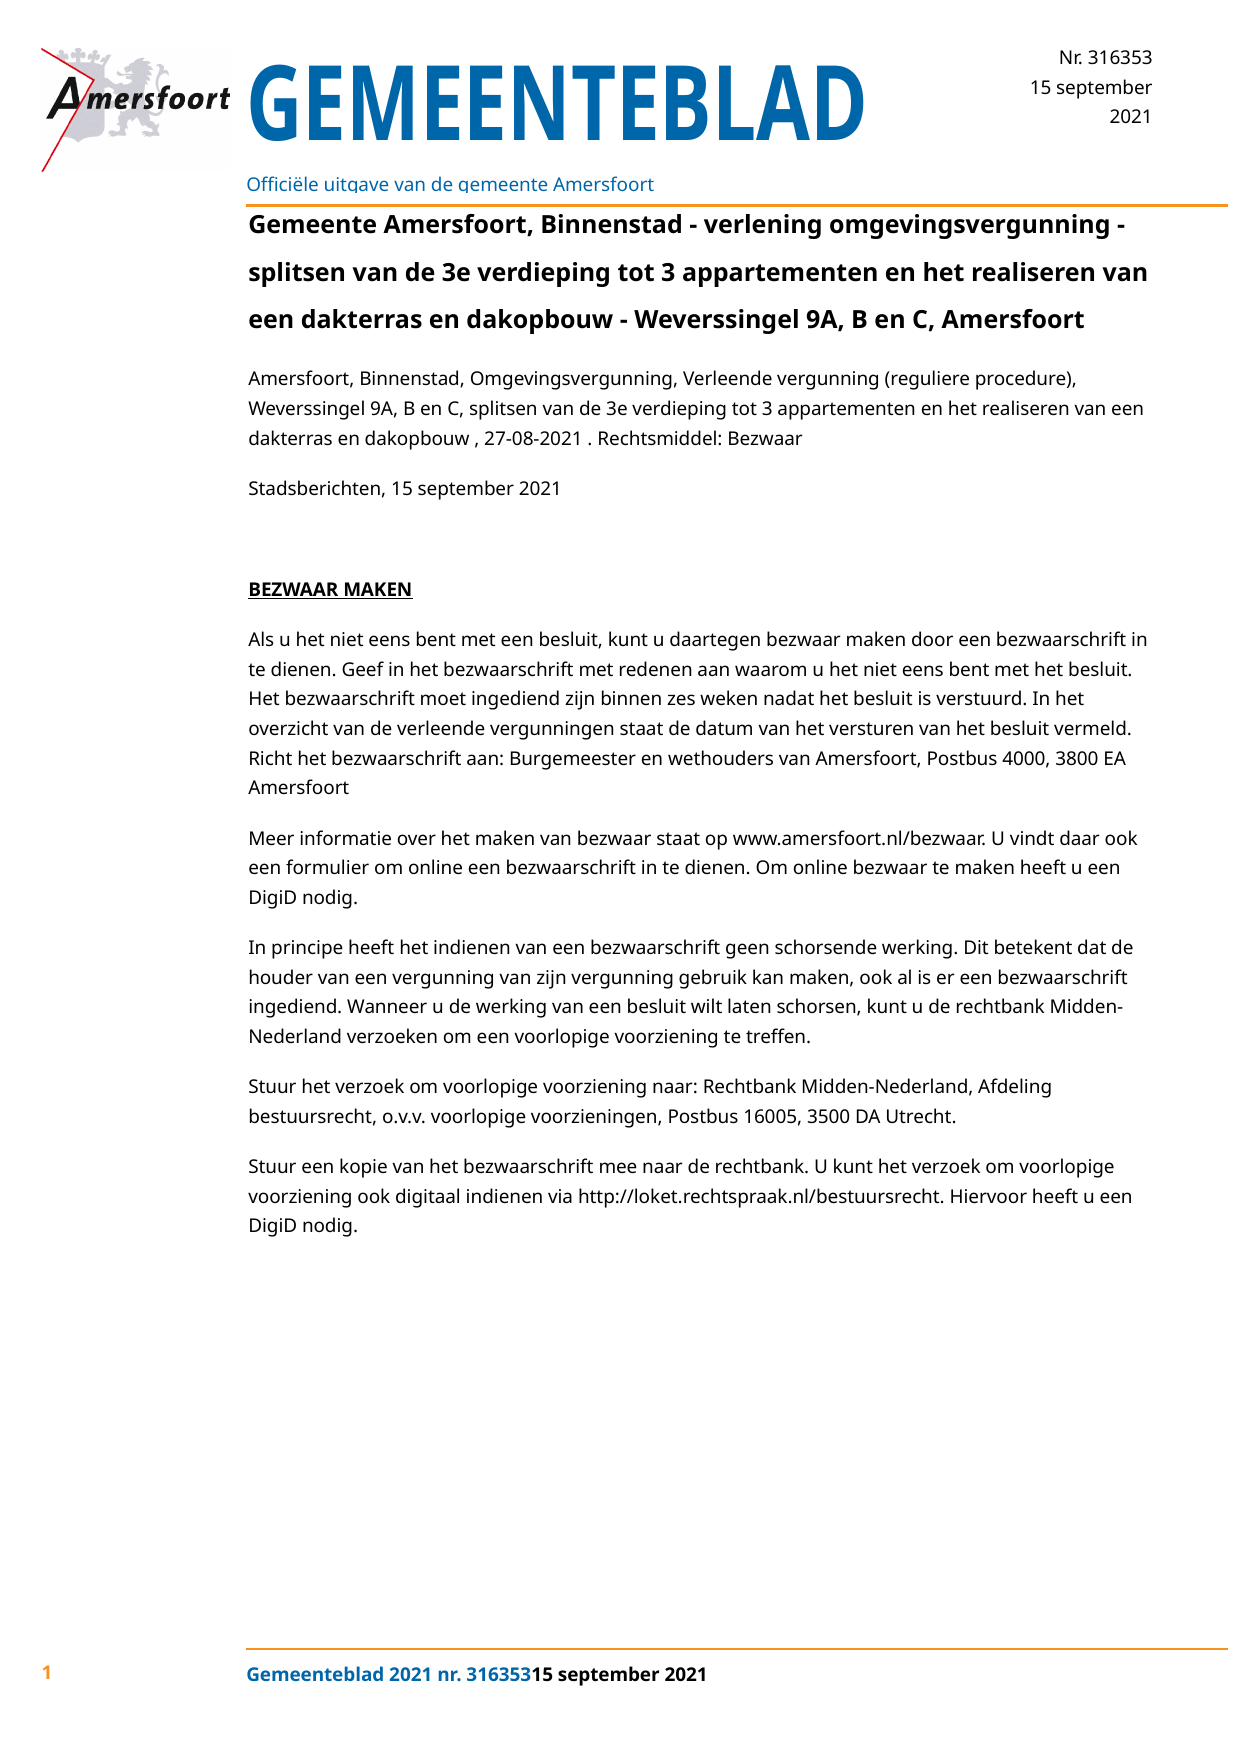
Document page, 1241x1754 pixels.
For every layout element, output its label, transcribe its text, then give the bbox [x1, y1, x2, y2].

text In principe heeft het indienen van een bezwaarschrift geen schorsende werking. Dit betekent dat de houder van een vergunning van zijn vergunning gebruik kan maken, ook al is er een bezwaarschrift ingediend. Wanneer u de werking van een besluit wilt laten schorsen, kunt u de rechtbank Midden-Nederland verzoeken om een voorlopige voorziening te treffen. [248, 934, 1152, 1049]
text Als u het niet eens bent met een besluit, kunt u daartegen bezwaar maken door een bezwaarschrift in te dienen. Geef in het bezwaarschrift met redenen aan waarom u het niet eens bent met het besluit. Het bezwaarschrift moet ingediend zijn binnen zes weken nadat het besluit is verstuurd. In het overzicht van de verleende vergunningen staat de datum van het versturen van het besluit vermeld. Richt het bezwaarschrift aan: Burgemeester en wethouders van Amersfoort, Postbus 4000, 3800 EA Amersfoort [248, 626, 1152, 800]
text Stuur een kopie van het bezwaarschrift mee naar de rechtbank. U kunt het verzoek om voorlopige voorziening ook digitaal indienen via http://loket.rechtspraak.nl/bestuursrecht. Hiervoor heeft u een DigiD nodig. [248, 1153, 1152, 1238]
text BEZWAAR MAKEN [248, 576, 1152, 602]
text Amersfoort, Binnenstad, Omgevingsvergunning, Verleende vergunning (reguliere procedure), Weverssingel 9A, B en C, splitsen van de 3e verdieping tot 3 appartementen en het realiseren van een dakterras en dakopbouw , 27-08-2021 . Rechtsmiddel: Bezwaar [248, 366, 1152, 450]
text Stuur het verzoek om voorlopige voorziening naar: Rechtbank Midden-Nederland, Afdeling bestuursrecht, o.v.v. voorlopige voorzieningen, Postbus 16005, 3500 DA Utrecht. [248, 1073, 1152, 1129]
text Gemeente Amersfoort, Binnenstad - verlening omgevingsvergunning - splitsen van de 3e verdieping tot 3 appartementen en het realiseren van een dakterras en dakopbouw - Weverssingel 9A, B en C, Amersfoort [248, 207, 1152, 336]
text Stadsberichten, 15 september 2021 [248, 475, 1152, 501]
text Meer informatie over het maken van bezwaar staat op www.amersfoort.nl/bezwaar. U vindt daar ook een formulier om online een bezwaarschrift in te dienen. Om online bezwaar te maken heeft u een DigiD nodig. [248, 825, 1152, 909]
picture [41, 47, 231, 172]
